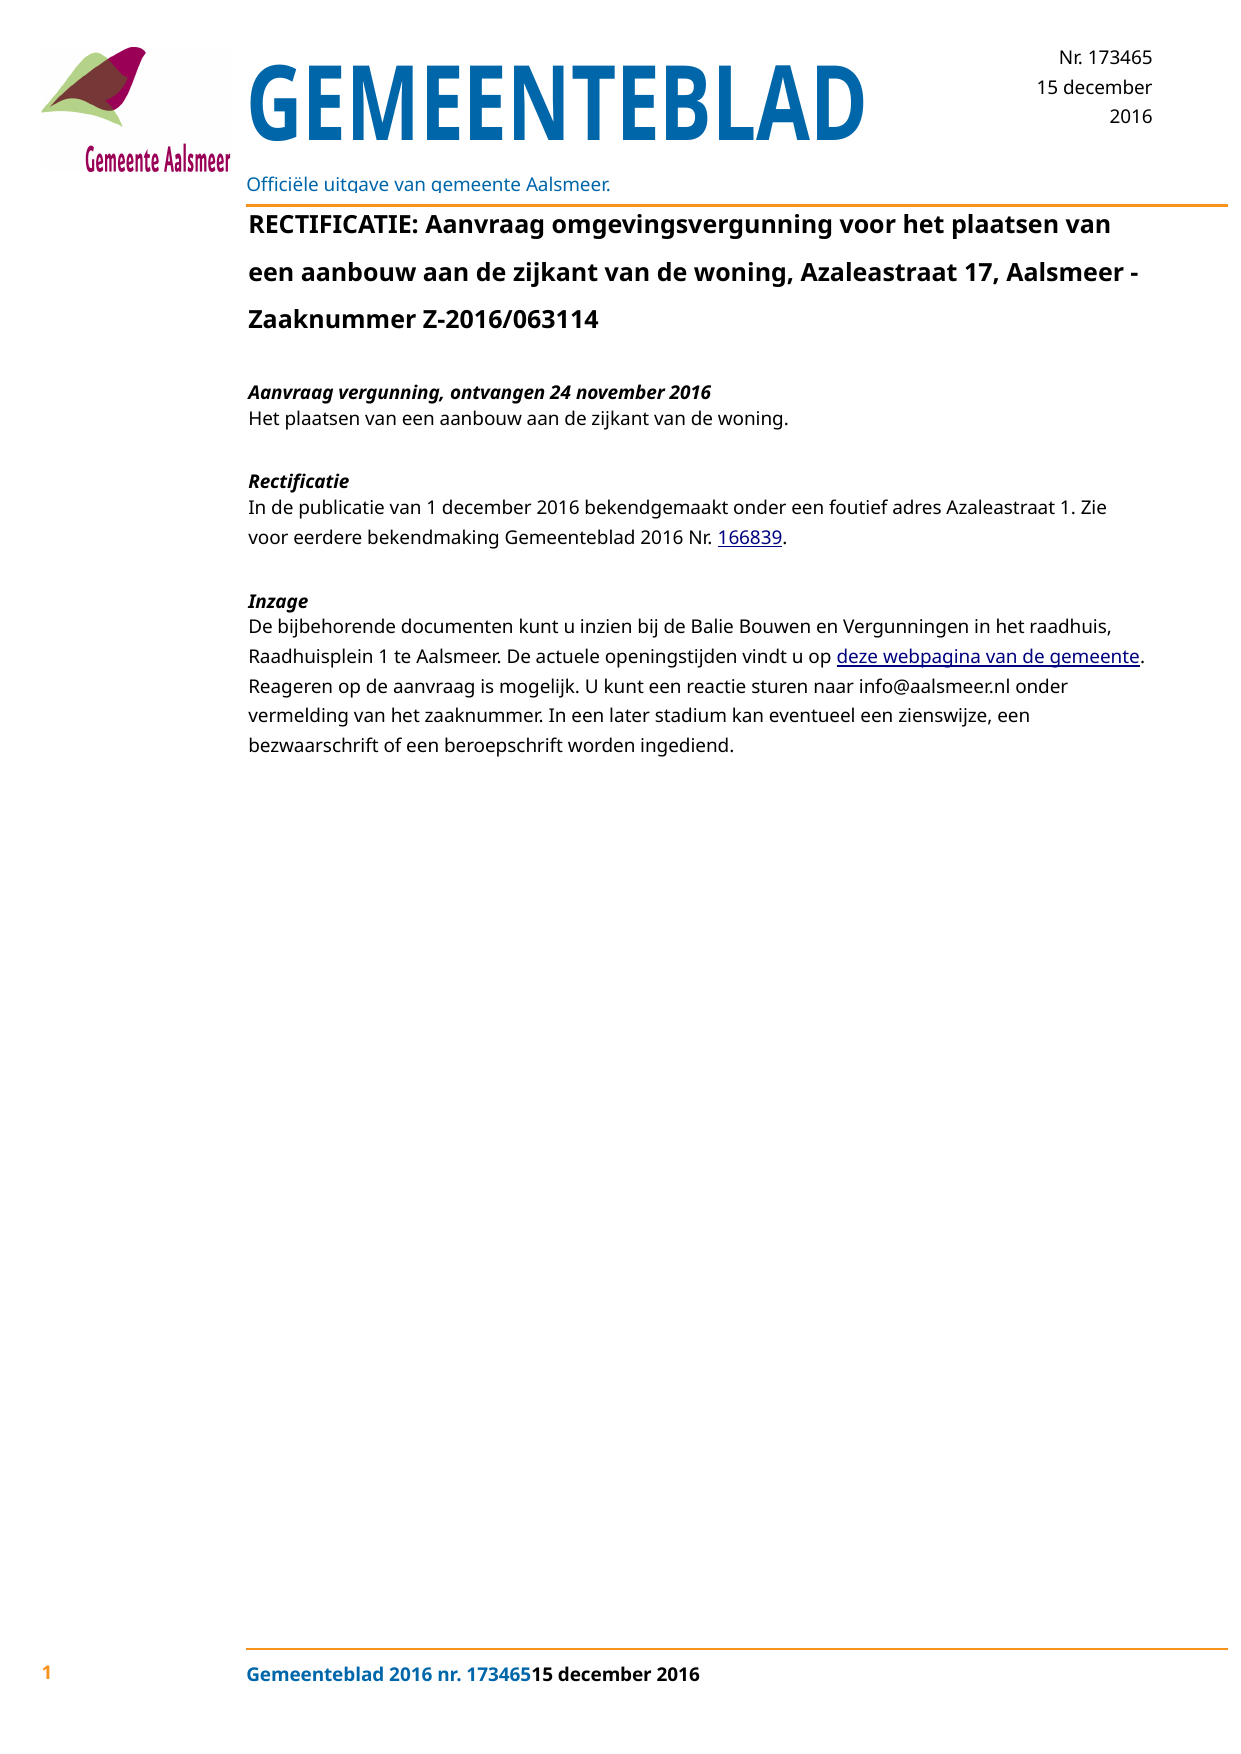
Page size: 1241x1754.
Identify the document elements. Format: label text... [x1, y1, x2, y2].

text RECTIFICATIE: Aanvraag omgevingsvergunning voor het plaatsen van een aanbouw aan de zijkant van de woning, Azaleastraat 17, Aalsmeer - Zaaknummer Z-2016/063114 [248, 207, 1152, 336]
text Inzage [248, 588, 1152, 614]
text Rectificatie [248, 469, 1152, 494]
text Aanvraag vergunning, ontvangen 24 november 2016 [248, 379, 1152, 405]
text ​ [248, 775, 1152, 801]
text De bijbehorende documenten kunt u inzien bij de Balie Bouwen en Vergunningen in het raadhuis, Raadhuisplein 1 te Aalsmeer. De actuele openingstijden vindt u op deze webpagina van de gemeente. Reageren op de aanvraag is mogelijk. U kunt een reactie sturen naar info@aalsmeer.nl onder vermelding van het zaaknummer. In een later stadium kan eventueel een zienswijze, een bezwaarschrift of een beroepschrift worden ingediend. [248, 614, 1152, 758]
picture [41, 47, 231, 172]
text Het plaatsen van een aanbouw aan de zijkant van de woning. [248, 405, 1152, 431]
text In de publicatie van 1 december 2016 bekendgemaakt onder een foutief adres Azaleastraat 1. Zie voor eerdere bekendmaking Gemeenteblad 2016 Nr. 166839. [248, 494, 1152, 550]
